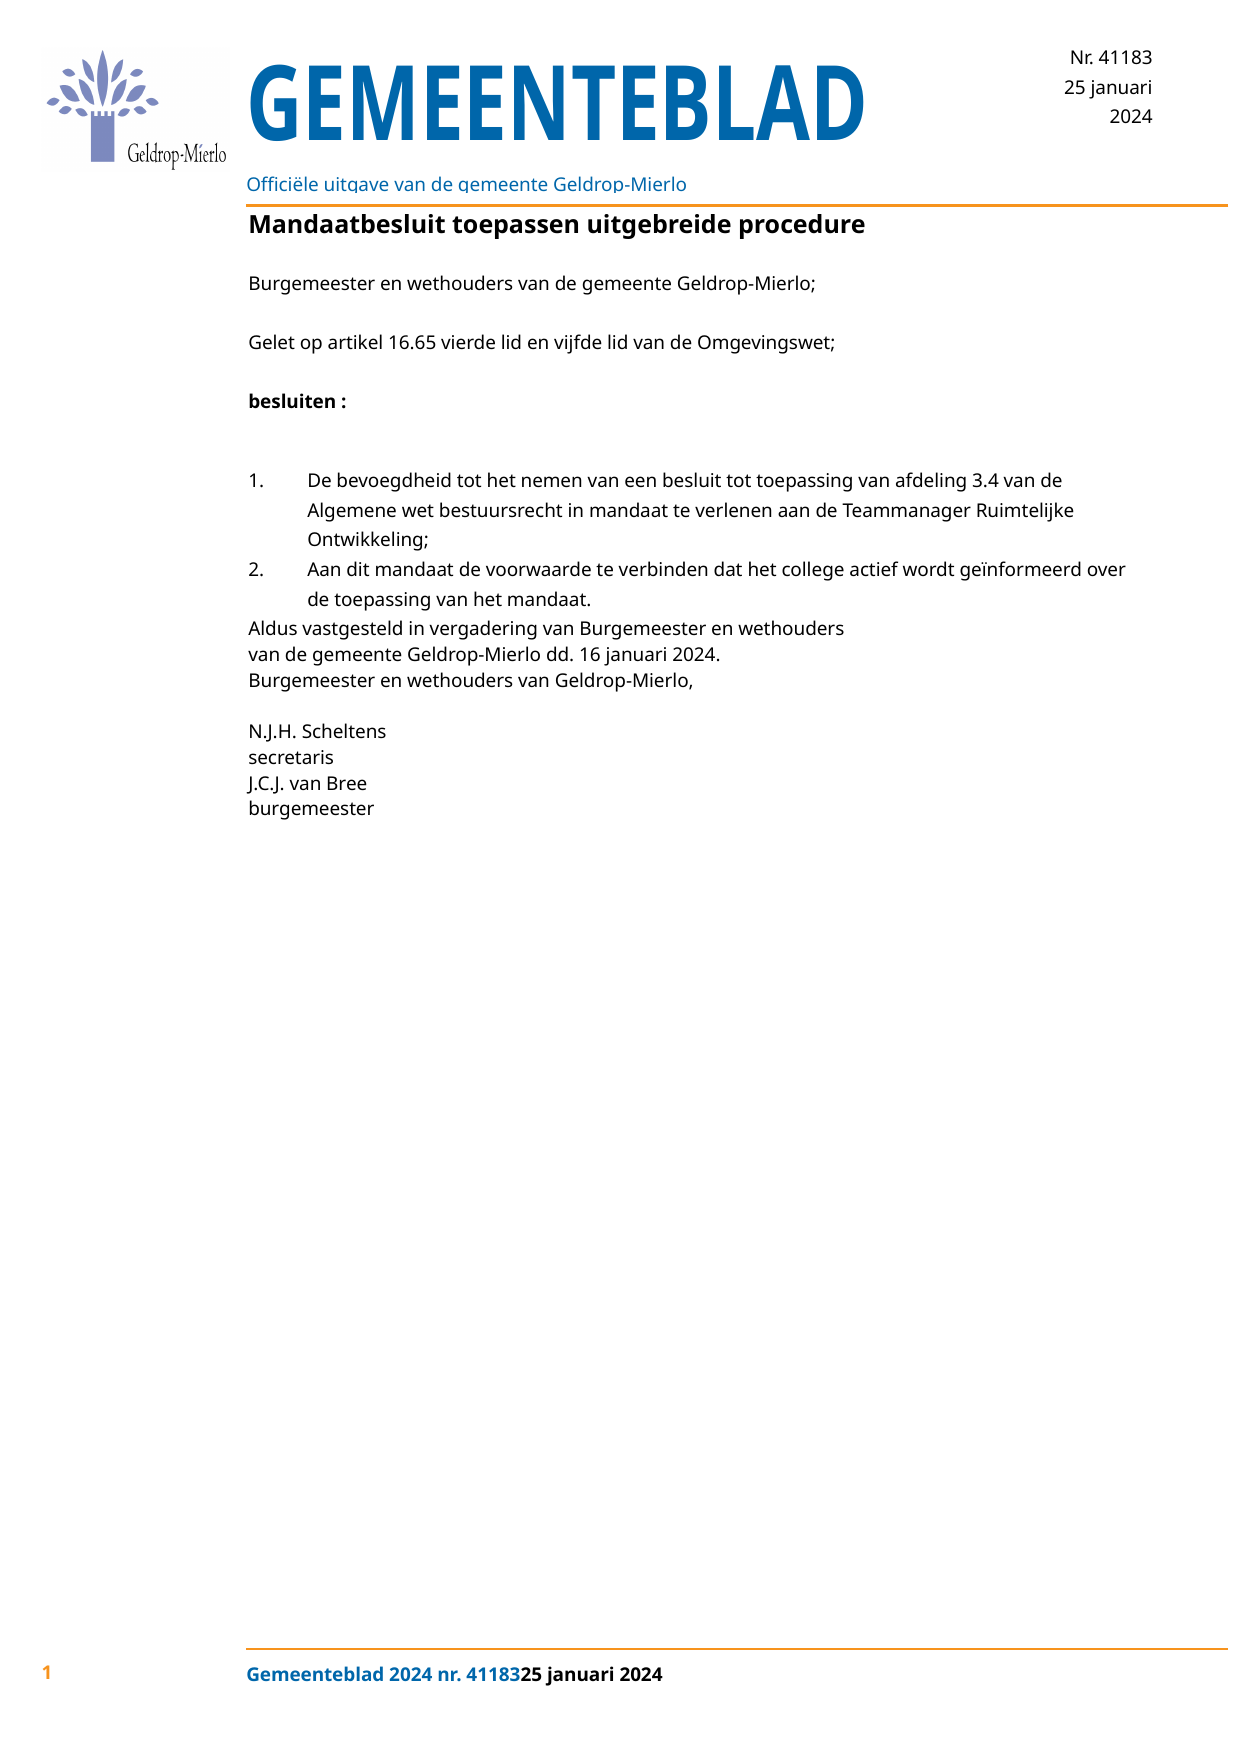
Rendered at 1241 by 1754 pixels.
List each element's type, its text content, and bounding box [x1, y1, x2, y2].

text Gelet op artikel 16.65 vierde lid en vijfde lid van de Omgevingswet; [248, 329, 1152, 355]
text van de gemeente Geldrop-Mierlo dd. 16 januari 2024. [248, 641, 1152, 667]
list Aan dit mandaat de voorwaarde te verbinden dat het college actief wordt geïnformeerd over de toepassing van het mandaat. [248, 556, 1152, 612]
text burgemeester [248, 796, 1152, 821]
text besluiten : [248, 389, 1152, 414]
list De bevoegdheid tot het nemen van een besluit tot toepassing van afdeling 3.4 van de Algemene wet bestuursrecht in mandaat te verlenen aan de Teammanager Ruimtelijke Ontwikkeling; [248, 467, 1152, 552]
text Burgemeester en wethouders van de gemeente Geldrop-Mierlo; [248, 270, 1152, 296]
text Mandaatbesluit toepassen uitgebreide procedure [248, 207, 1152, 241]
text Aldus vastgesteld in vergadering van Burgemeester en wethouders [248, 615, 1152, 641]
text Burgemeester en wethouders van Geldrop-Mierlo, [248, 667, 1152, 693]
text secretaris [248, 744, 1152, 770]
picture [41, 47, 231, 172]
text N.J.H. Scheltens [248, 718, 1152, 744]
text J.C.J. van Bree [248, 770, 1152, 796]
